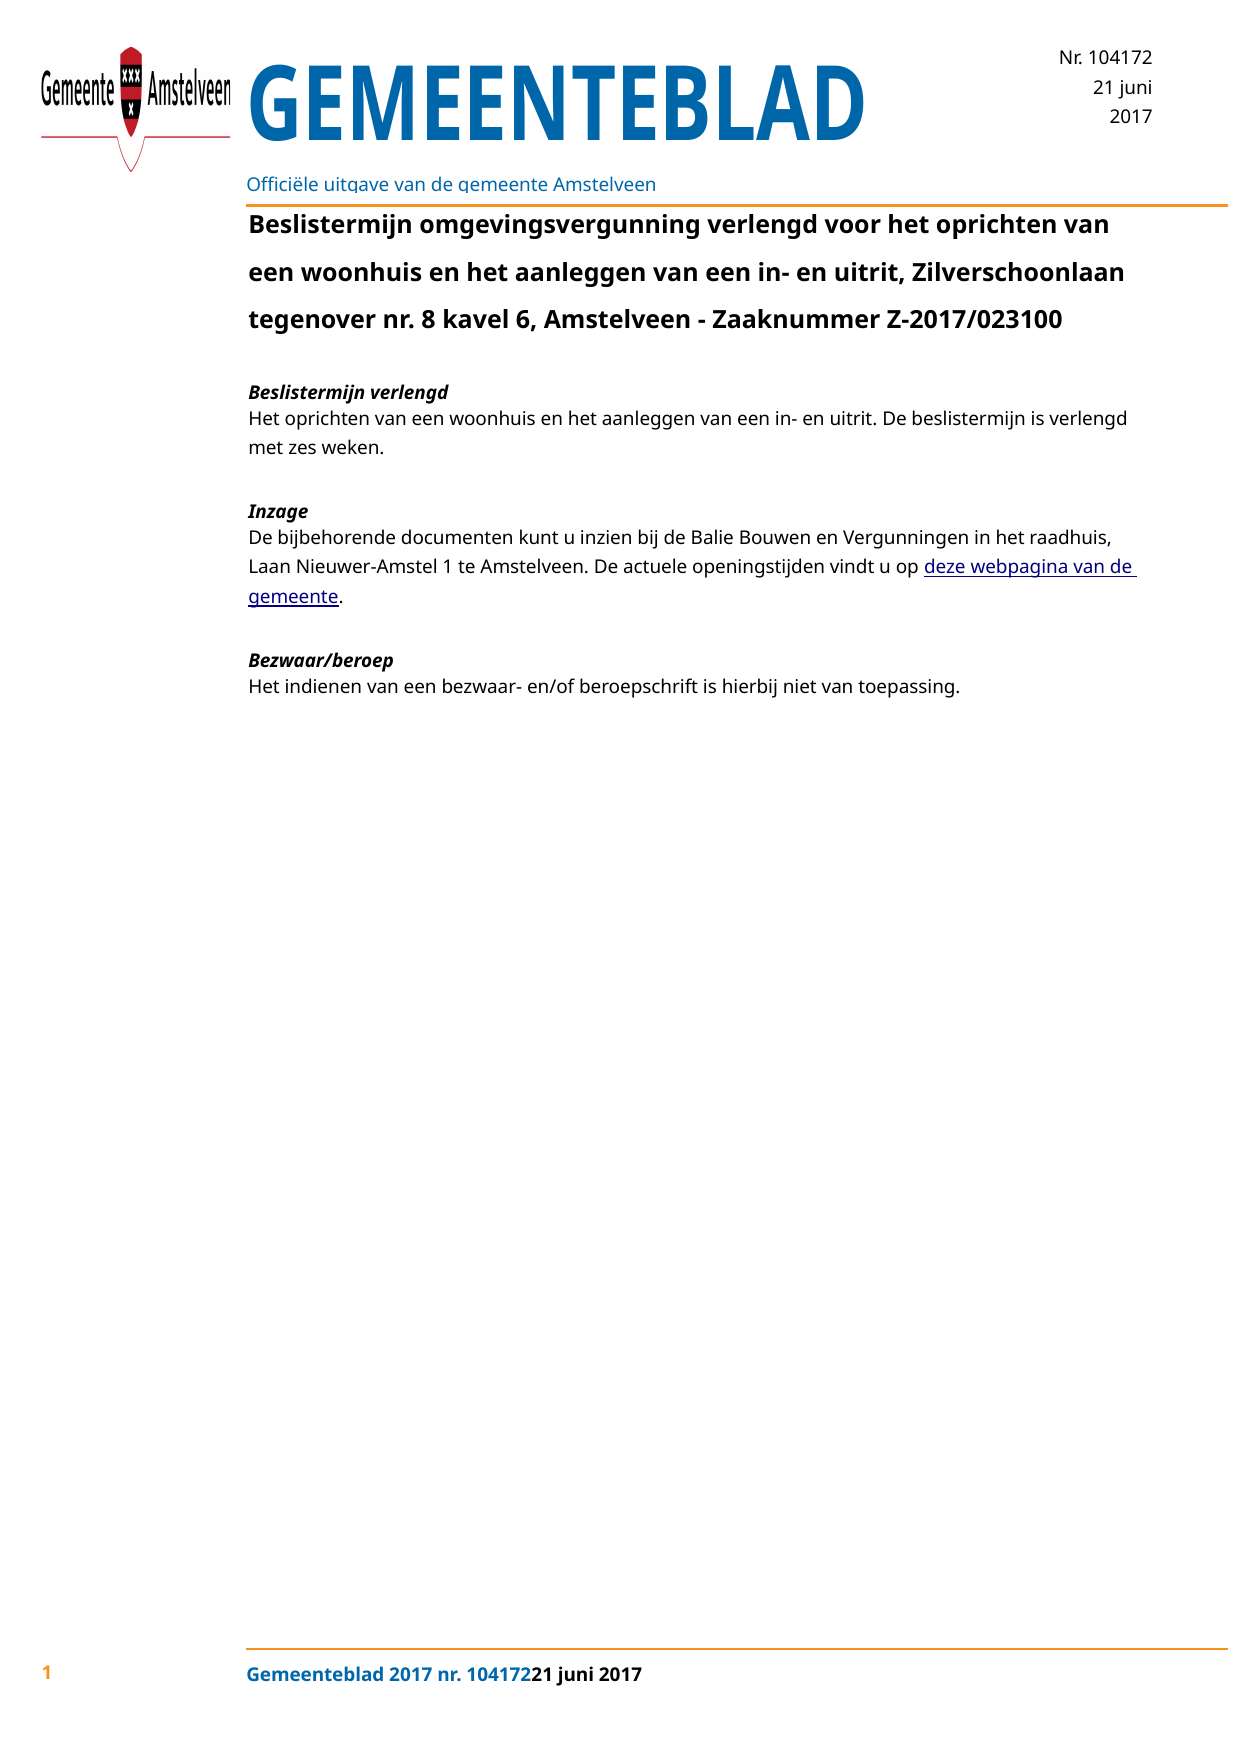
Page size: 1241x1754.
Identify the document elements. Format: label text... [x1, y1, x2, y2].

picture [41, 47, 231, 172]
text Inzage [248, 498, 1152, 524]
text Het oprichten van een woonhuis en het aanleggen van een in- en uitrit. De beslistermijn is verlengd met zes weken. [248, 405, 1152, 460]
text Beslistermijn verlengd [248, 379, 1152, 405]
text De bijbehorende documenten kunt u inzien bij de Balie Bouwen en Vergunningen in het raadhuis, Laan Nieuwer-Amstel 1 te Amstelveen. De actuele openingstijden vindt u op deze webpagina van de gemeente. [248, 524, 1152, 609]
text Bezwaar/beroep [248, 647, 1152, 673]
text Het indienen van een bezwaar- en/of beroepschrift is hierbij niet van toepassing. [248, 673, 1152, 699]
text Beslistermijn omgevingsvergunning verlengd voor het oprichten van een woonhuis en het aanleggen van een in- en uitrit, Zilverschoonlaan tegenover nr. 8 kavel 6, Amstelveen - Zaaknummer Z-2017/023100 [248, 207, 1152, 336]
